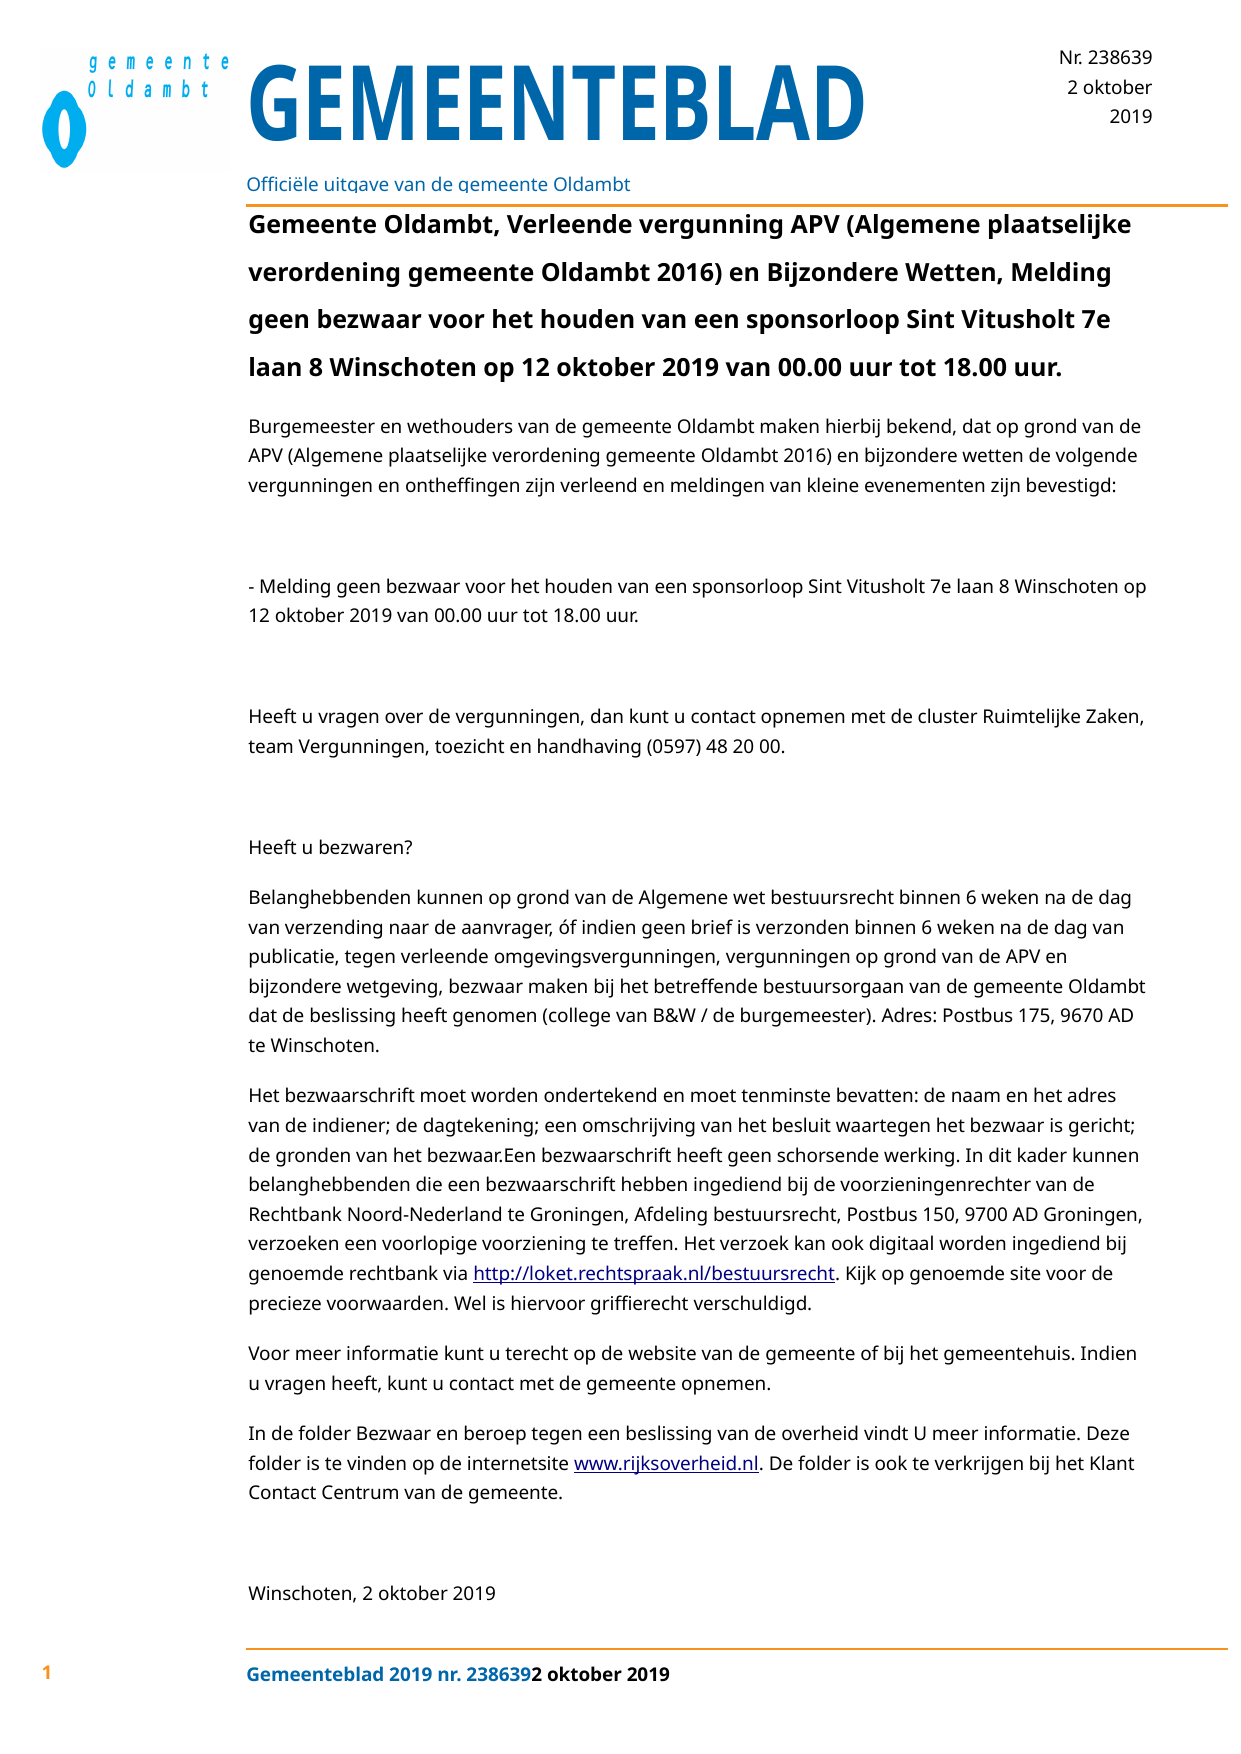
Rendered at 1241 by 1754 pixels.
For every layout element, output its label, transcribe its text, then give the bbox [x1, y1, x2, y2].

text Heeft u vragen over de vergunningen, dan kunt u contact opnemen met de cluster Ruimtelijke Zaken, team Vergunningen, toezicht en handhaving (0597) 48 20 00. [248, 703, 1152, 759]
text Winschoten, 2 oktober 2019 [248, 1580, 1152, 1606]
text Belanghebbenden kunnen op grond van de Algemene wet bestuursrecht binnen 6 weken na de dag van verzending naar de aanvrager, óf indien geen brief is verzonden binnen 6 weken na de dag van publicatie, tegen verleende omgevingsvergunningen, vergunningen op grond van de APV en bijzondere wetgeving, bezwaar maken bij het betreffende bestuursorgaan van de gemeente Oldambt dat de beslissing heeft genomen (college van B&W / de burgemeester). Adres: Postbus 175, 9670 AD te Winschoten. [248, 884, 1152, 1058]
text Het bezwaarschrift moet worden ondertekend en moet tenminste bevatten: de naam en het adres van de indiener; de dagtekening; een omschrijving van het besluit waartegen het bezwaar is gericht; de gronden van het bezwaar.Een bezwaarschrift heeft geen schorsende werking. In dit kader kunnen belanghebbenden die een bezwaarschrift hebben ingediend bij de voorzieningenrechter van de Rechtbank Noord-Nederland te Groningen, Afdeling bestuursrecht, Postbus 150, 9700 AD Groningen, verzoeken een voorlopige voorziening te treffen. Het verzoek kan ook digitaal worden ingediend bij genoemde rechtbank via http://loket.rechtspraak.nl/bestuursrecht. Kijk op genoemde site voor de precieze voorwaarden. Wel is hiervoor griffierecht verschuldigd. [248, 1083, 1152, 1316]
text Burgemeester en wethouders van de gemeente Oldambt maken hierbij bekend, dat op grond van de APV (Algemene plaatselijke verordening gemeente Oldambt 2016) en bijzondere wetten de volgende vergunningen en ontheffingen zijn verleend en meldingen van kleine evenementen zijn bevestigd: [248, 413, 1152, 498]
text Voor meer informatie kunt u terecht op de website van de gemeente of bij het gemeentehuis. Indien u vragen heeft, kunt u contact met de gemeente opnemen. [248, 1340, 1152, 1396]
text In de folder Bezwaar en beroep tegen een beslissing van de overheid vindt U meer informatie. Deze folder is te vinden op de internetsite www.rijksoverheid.nl. De folder is ook te verkrijgen bij het Klant Contact Centrum van de gemeente. [248, 1420, 1152, 1505]
text Heeft u bezwaren? [248, 834, 1152, 860]
text - Melding geen bezwaar voor het houden van een sponsorloop Sint Vitusholt 7e laan 8 Winschoten op 12 oktober 2019 van 00.00 uur tot 18.00 uur. [248, 573, 1152, 628]
picture [41, 47, 231, 172]
text Gemeente Oldambt, Verleende vergunning APV (Algemene plaatselijke verordening gemeente Oldambt 2016) en Bijzondere Wetten, Melding geen bezwaar voor het houden van een sponsorloop Sint Vitusholt 7e laan 8 Winschoten op 12 oktober 2019 van 00.00 uur tot 18.00 uur. [248, 207, 1152, 384]
